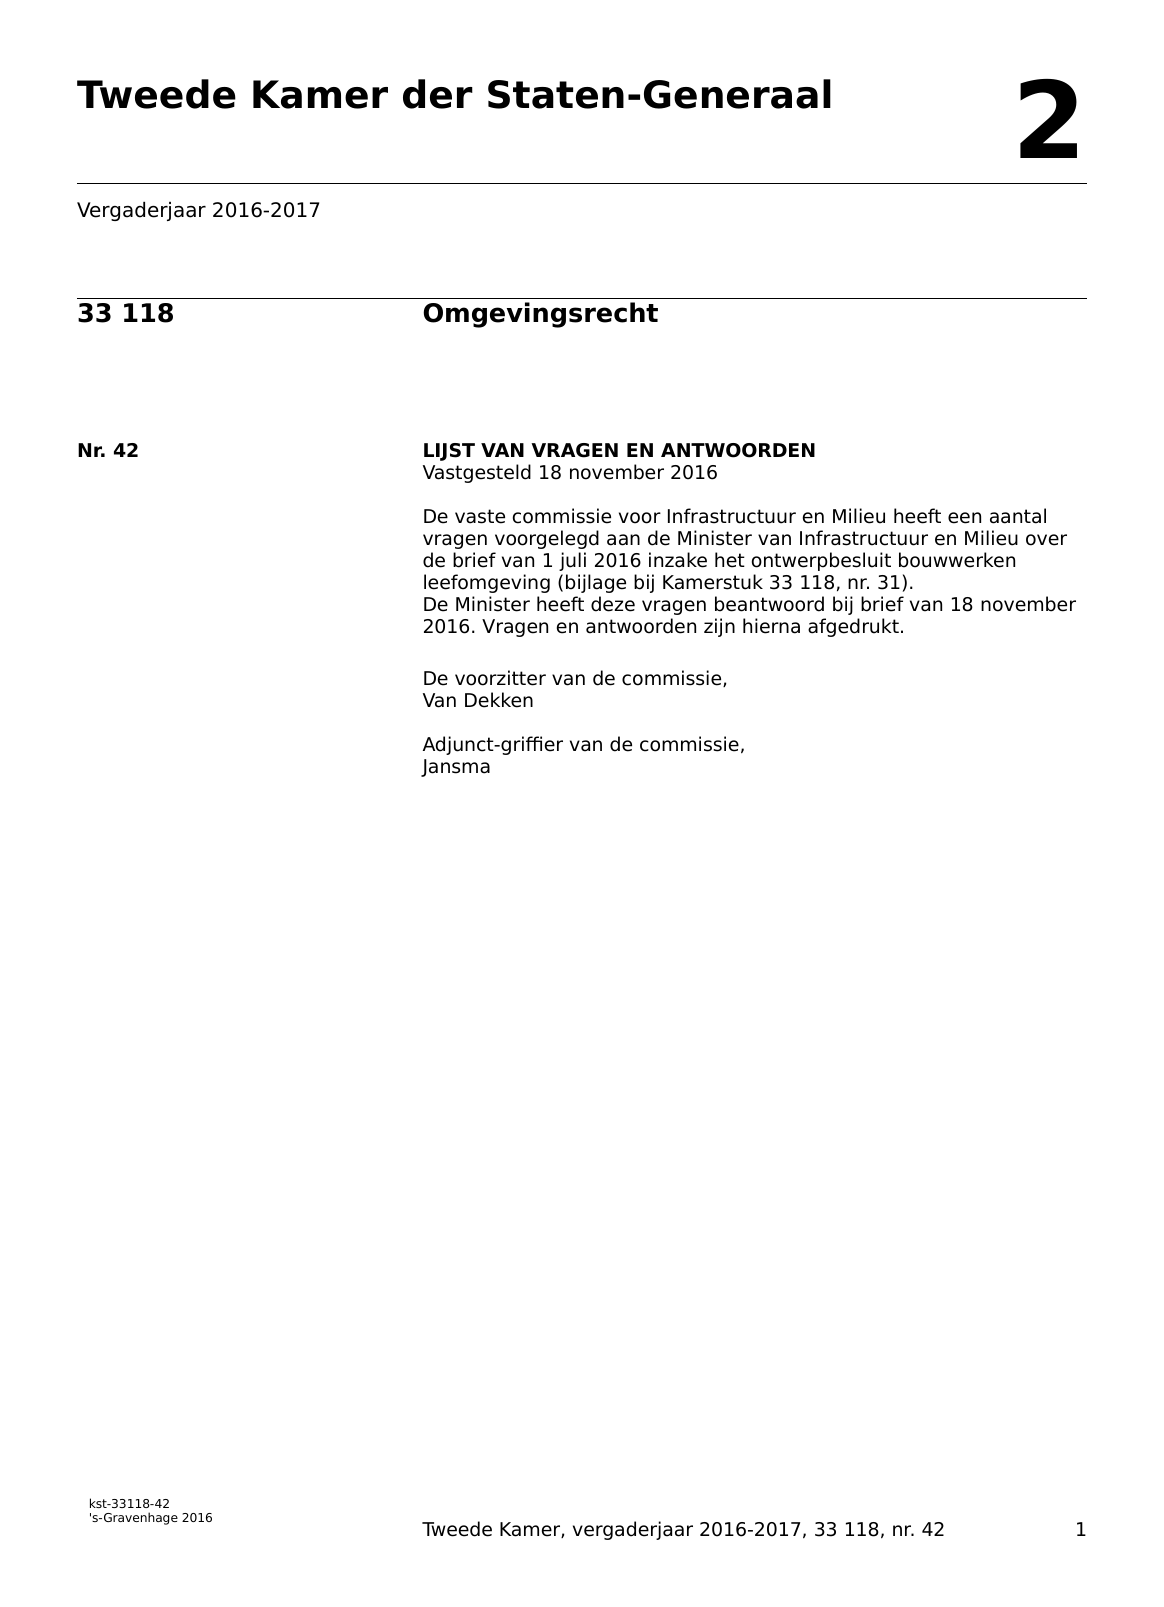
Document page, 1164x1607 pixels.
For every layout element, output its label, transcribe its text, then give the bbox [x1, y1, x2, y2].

text De voorzitter van de commissie, Van Dekken [422, 668, 1087, 712]
subtitle Nr. 42 LIJST VAN VRAGEN EN ANTWOORDEN [77, 440, 1087, 462]
table_header Tweede Kamer der Staten-Generaal [77, 59, 886, 183]
text 's-Gravenhage 2016 [88, 1511, 323, 1525]
subtitle 33 118 Omgevingsrecht [77, 299, 1087, 329]
table_cell Vergaderjaar 2016-2017 [77, 184, 1087, 298]
text Adjunct-griffier van de commissie, Jansma [422, 734, 1087, 778]
text De vaste commissie voor Infrastructuur en Milieu heeft een aantal vragen voorgelegd aan de Minister van Infrastructuur en Milieu over de brief van 1 juli 2016 inzake het ontwerpbesluit bouwwerken leefomgeving (bijlage bij Kamerstuk 33 118, nr. 31). [422, 506, 1087, 594]
table_header 2 [886, 59, 1087, 183]
text Vastgesteld 18 november 2016 [422, 462, 1087, 484]
text kst-33118-42 [88, 1497, 323, 1511]
text De Minister heeft deze vragen beantwoord bij brief van 18 november 2016. Vragen en antwoorden zijn hierna afgedrukt. [422, 594, 1087, 638]
